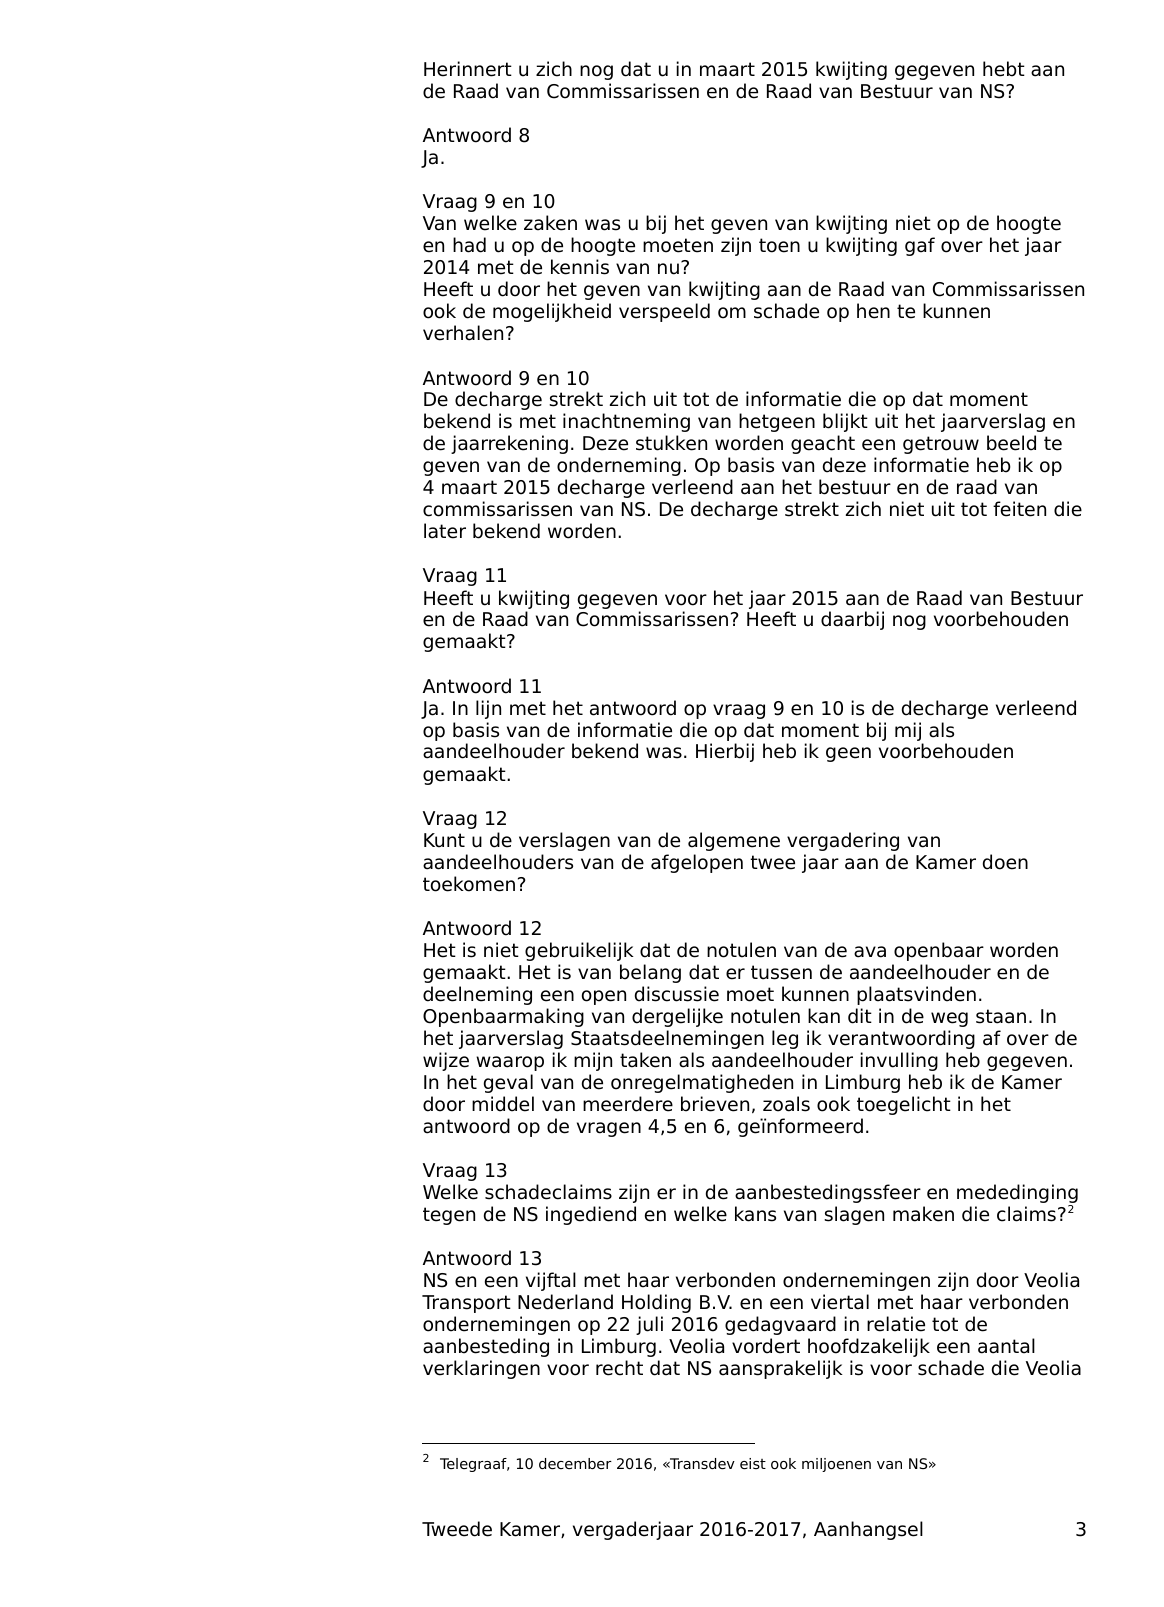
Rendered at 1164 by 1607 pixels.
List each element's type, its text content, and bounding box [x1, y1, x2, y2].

text NS en een vijftal met haar verbonden ondernemingen zijn door Veolia Transport Nederland Holding B.V. en een viertal met haar verbonden ondernemingen op 22 juli 2016 gedagvaard in relatie tot de aanbesteding in Limburg. Veolia vordert hoofdzakelijk een aantal verklaringen voor recht dat NS aansprakelijk is voor schade die Veolia [422, 1270, 1087, 1380]
text Antwoord 13 [422, 1248, 1087, 1270]
text Antwoord 11 [422, 676, 1087, 697]
text Kunt u de verslagen van de algemene vergadering van aandeelhouders van de afgelopen twee jaar aan de Kamer doen toekomen? [422, 829, 1087, 896]
text Vraag 11 [422, 565, 1087, 587]
text Het is niet gebruikelijk dat de notulen van de ava openbaar worden gemaakt. Het is van belang dat er tussen de aandeelhouder en de deelneming een open discussie moet kunnen plaatsvinden. Openbaarmaking van dergelijke notulen kan dit in de weg staan. In het jaarverslag Staatsdeelnemingen leg ik verantwoording af over de wijze waarop ik mijn taken als aandeelhouder invulling heb gegeven. In het geval van de onregelmatigheden in Limburg heb ik de Kamer door middel van meerdere brieven, zoals ook toegelicht in het antwoord op de vragen 4,5 en 6, geïnformeerd. [422, 940, 1087, 1137]
text Herinnert u zich nog dat u in maart 2015 kwijting gegeven hebt aan de Raad van Commissarissen en de Raad van Bestuur van NS? [422, 59, 1087, 103]
text Antwoord 12 [422, 918, 1087, 940]
text Welke schadeclaims zijn er in de aanbestedingssfeer en mededinging tegen de NS ingediend en welke kans van slagen maken die claims? [422, 1182, 1087, 1226]
text Antwoord 9 en 10 [422, 367, 1087, 389]
text Antwoord 8 [422, 125, 1087, 147]
text Van welke zaken was u bij het geven van kwijting niet op de hoogte en had u op de hoogte moeten zijn toen u kwijting gaf over het jaar 2014 met de kennis van nu? [422, 213, 1087, 279]
text Ja. In lijn met het antwoord op vraag 9 en 10 is de decharge verleend op basis van de informatie die op dat moment bij mij als aandeelhouder bekend was. Hierbij heb ik geen voorbehouden gemaakt. [422, 697, 1087, 785]
text Vraag 12 [422, 808, 1087, 829]
text Vraag 13 [422, 1160, 1087, 1182]
text De decharge strekt zich uit tot de informatie die op dat moment bekend is met inachtneming van hetgeen blijkt uit het jaarverslag en de jaarrekening. Deze stukken worden geacht een getrouw beeld te geven van de onderneming. Op basis van deze informatie heb ik op 4 maart 2015 decharge verleend aan het bestuur en de raad van commissarissen van NS. De decharge strekt zich niet uit tot feiten die later bekend worden. [422, 389, 1087, 543]
text Heeft u door het geven van kwijting aan de Raad van Commissarissen ook de mogelijkheid verspeeld om schade op hen te kunnen verhalen? [422, 279, 1087, 345]
text Vraag 9 en 10 [422, 191, 1087, 213]
text Heeft u kwijting gegeven voor het jaar 2015 aan de Raad van Bestuur en de Raad van Commissarissen? Heeft u daarbij nog voorbehouden gemaakt? [422, 587, 1087, 653]
text Ja. [422, 147, 1087, 169]
text Telegraaf, 10 december 2016, «Transdev eist ook miljoenen van NS» [422, 1452, 1087, 1474]
